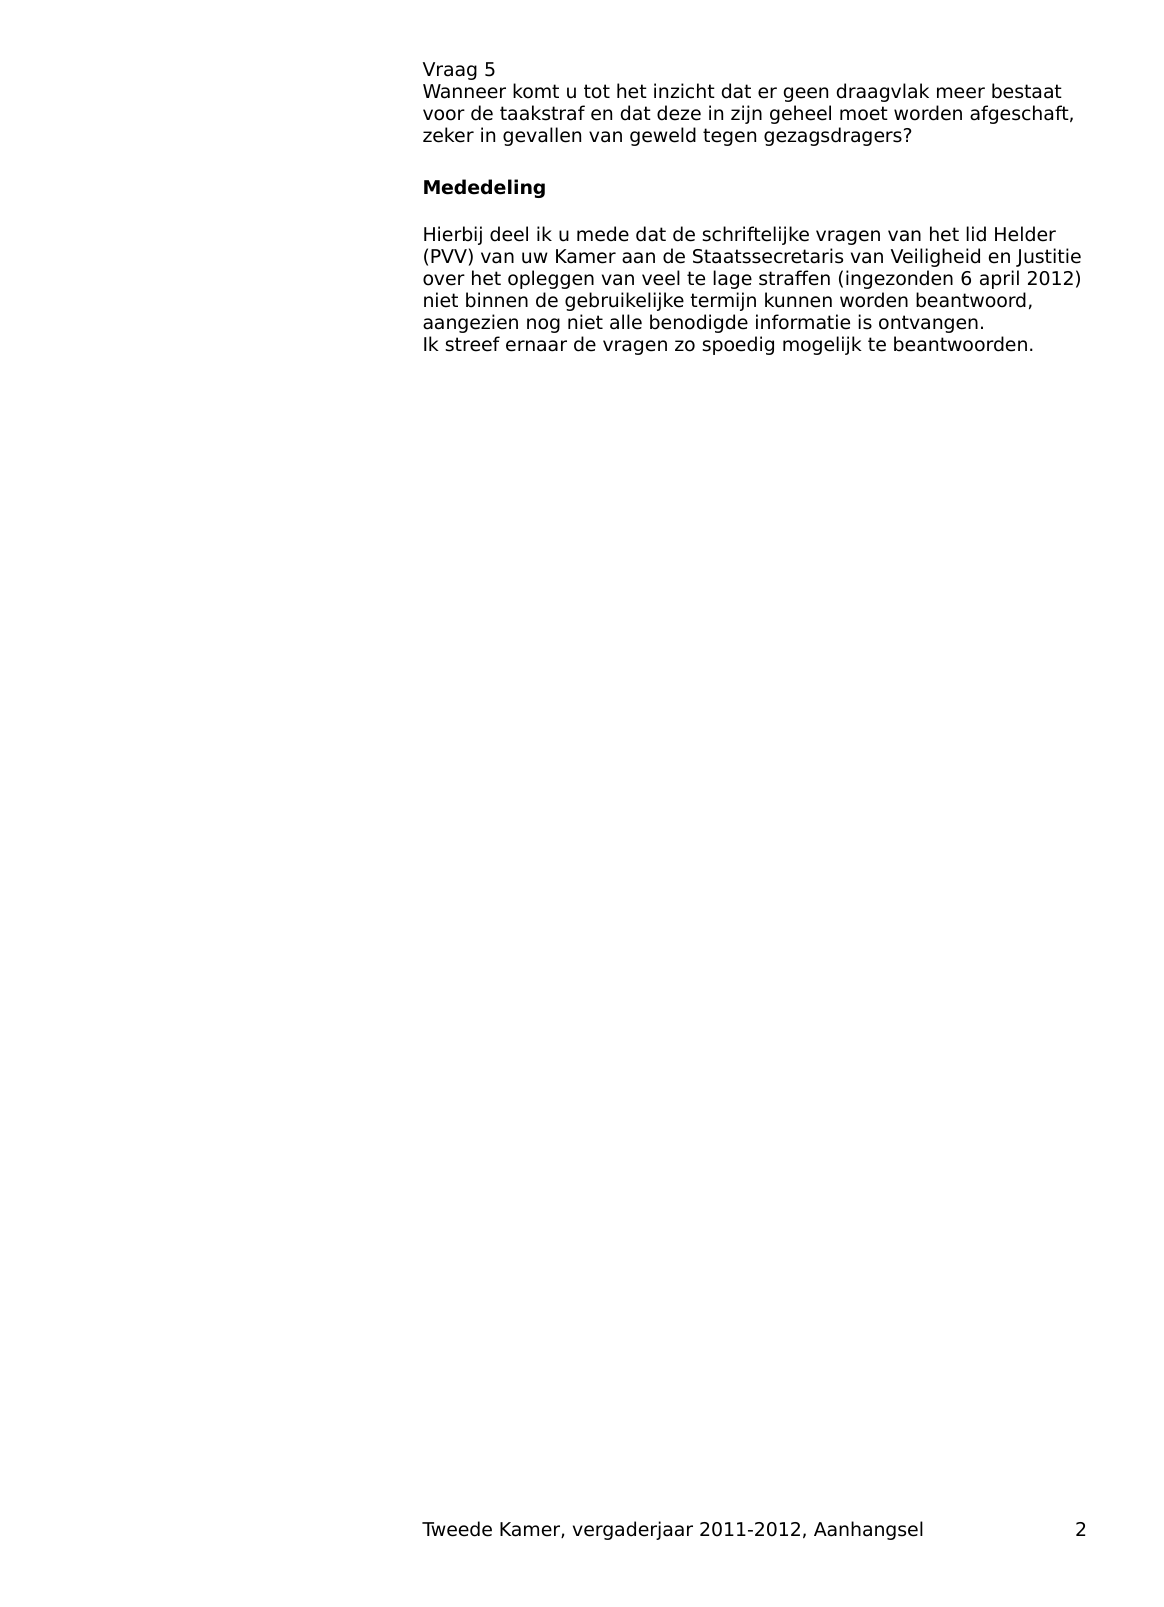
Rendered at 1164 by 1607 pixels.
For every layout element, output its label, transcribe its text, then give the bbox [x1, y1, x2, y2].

text Wanneer komt u tot het inzicht dat er geen draagvlak meer bestaat voor de taakstraf en dat deze in zijn geheel moet worden afgeschaft, zeker in gevallen van geweld tegen gezagsdragers? [422, 81, 1087, 147]
text Vraag 5 [422, 59, 1087, 81]
subtitle Mededeling [422, 177, 1087, 199]
text Hierbij deel ik u mede dat de schriftelijke vragen van het lid Helder (PVV) van uw Kamer aan de Staatssecretaris van Veiligheid en Justitie over het opleggen van veel te lage straffen (ingezonden 6 april 2012) niet binnen de gebruikelijke termijn kunnen worden beantwoord, aangezien nog niet alle benodigde informatie is ontvangen. [422, 224, 1087, 334]
text Ik streef ernaar de vragen zo spoedig mogelijk te beantwoorden. [422, 334, 1087, 356]
